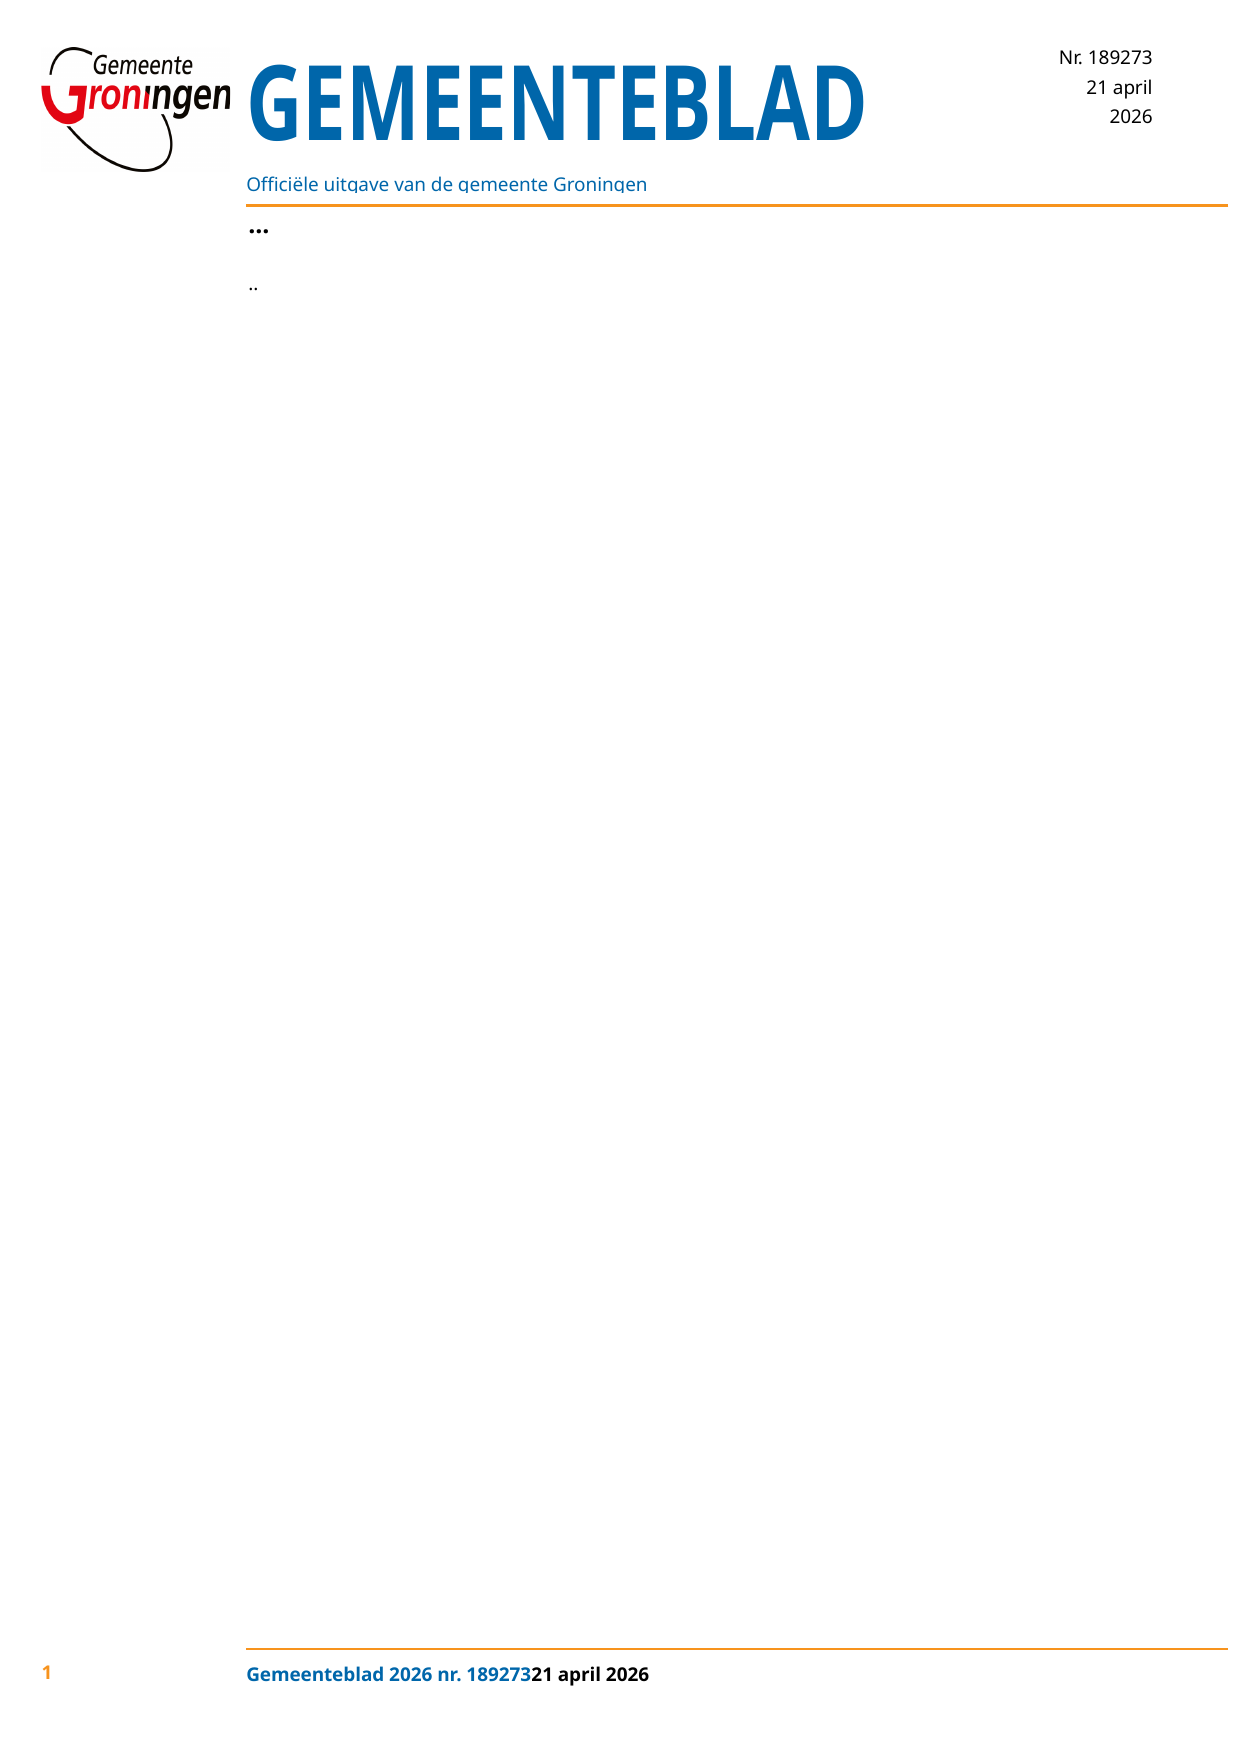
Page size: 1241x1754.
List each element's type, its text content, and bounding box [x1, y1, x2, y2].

text .. [248, 270, 1152, 296]
text ... [248, 207, 1152, 241]
picture [41, 47, 231, 172]
